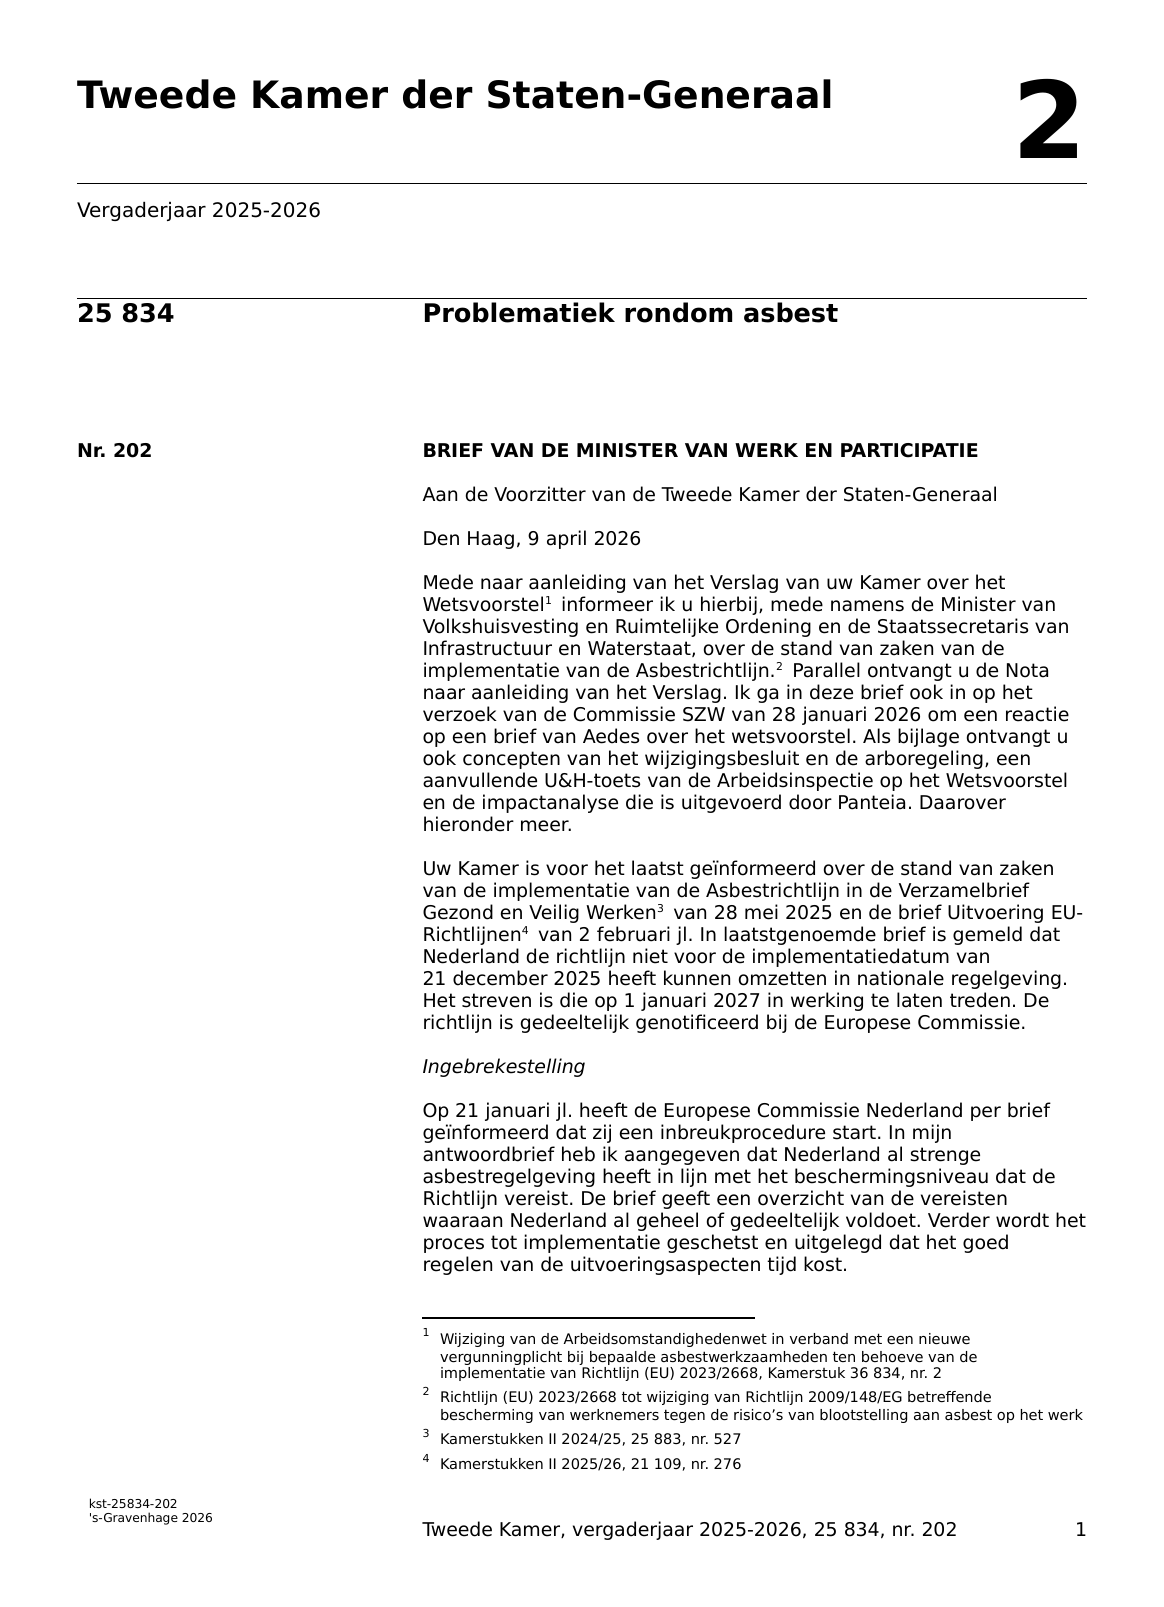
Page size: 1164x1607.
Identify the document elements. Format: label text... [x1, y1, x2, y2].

text Uw Kamer is voor het laatst geïnformeerd over de stand van zaken van de implementatie van de Asbestrichtlijn in de Verzamelbrief Gezond en Veilig Werken van 28 mei 2025 en de brief Uitvoering EU-Richtlijnen van 2 februari jl. In laatstgenoemde brief is gemeld dat Nederland de richtlijn niet voor de implementatiedatum van 21 december 2025 heeft kunnen omzetten in nationale regelgeving. Het streven is die op 1 januari 2027 in werking te laten treden. De richtlijn is gedeeltelijk genotificeerd bij de Europese Commissie. [422, 858, 1087, 1034]
subtitle 25 834 Problematiek rondom asbest [77, 299, 1087, 329]
text Den Haag, 9 april 2026 [422, 528, 1087, 550]
subtitle Ingebrekestelling [422, 1056, 1087, 1078]
text Wijziging van de Arbeidsomstandighedenwet in verband met een nieuwe vergunningplicht bij bepaalde asbestwerkzaamheden ten behoeve van de implementatie van Richtlijn (EU) 2023/2668, Kamerstuk 36 834, nr. 2 [422, 1327, 1087, 1382]
table_header 2 [886, 59, 1087, 183]
text Kamerstukken II 2024/25, 25 883, nr. 527 [422, 1427, 1087, 1449]
subtitle Nr. 202 BRIEF VAN DE MINISTER VAN WERK EN PARTICIPATIE [77, 440, 1087, 462]
table_cell Vergaderjaar 2025-2026 [77, 184, 1087, 298]
text kst-25834-202 [88, 1497, 323, 1511]
text Kamerstukken II 2025/26, 21 109, nr. 276 [422, 1452, 1087, 1474]
text 's-Gravenhage 2026 [88, 1511, 323, 1525]
table_header Tweede Kamer der Staten-Generaal [77, 59, 886, 183]
text Mede naar aanleiding van het Verslag van uw Kamer over het Wetsvoorstel informeer ik u hierbij, mede namens de Minister van Volkshuisvesting en Ruimtelijke Ordening en de Staatssecretaris van Infrastructuur en Waterstaat, over de stand van zaken van de implementatie van de Asbestrichtlijn. Parallel ontvangt u de Nota naar aanleiding van het Verslag. Ik ga in deze brief ook in op het verzoek van de Commissie SZW van 28 januari 2026 om een reactie op een brief van Aedes over het wetsvoorstel. Als bijlage ontvangt u ook concepten van het wijzigingsbesluit en de arboregeling, een aanvullende U&H-toets van de Arbeidsinspectie op het Wetsvoorstel en de impactanalyse die is uitgevoerd door Panteia. Daarover hieronder meer. [422, 572, 1087, 836]
text Op 21 januari jl. heeft de Europese Commissie Nederland per brief geïnformeerd dat zij een inbreukprocedure start. In mijn antwoordbrief heb ik aangegeven dat Nederland al strenge asbestregelgeving heeft in lijn met het beschermingsniveau dat de Richtlijn vereist. De brief geeft een overzicht van de vereisten waaraan Nederland al geheel of gedeeltelijk voldoet. Verder wordt het proces tot implementatie geschetst en uitgelegd dat het goed regelen van de uitvoeringsaspecten tijd kost. [422, 1100, 1087, 1276]
text Aan de Voorzitter van de Tweede Kamer der Staten-Generaal [422, 484, 1087, 506]
text Richtlijn (EU) 2023/2668 tot wijziging van Richtlijn 2009/148/EG betreffende bescherming van werknemers tegen de risico’s van blootstelling aan asbest op het werk [422, 1385, 1087, 1424]
